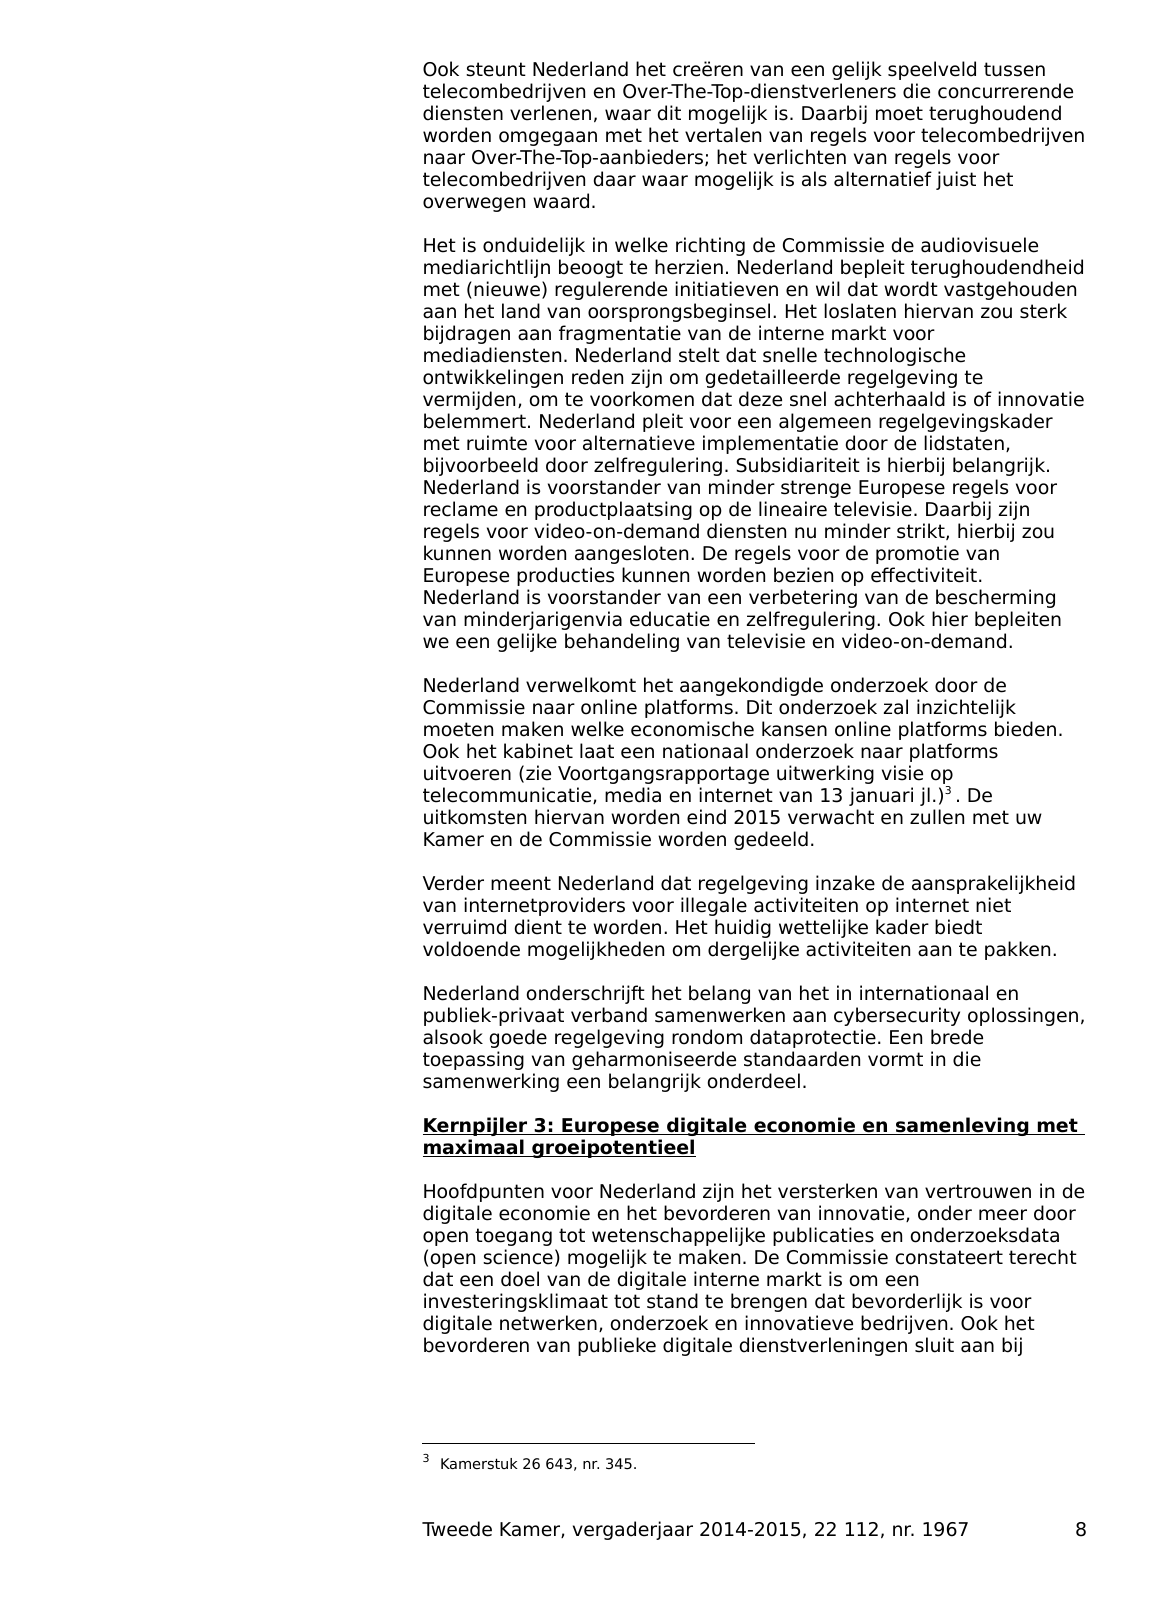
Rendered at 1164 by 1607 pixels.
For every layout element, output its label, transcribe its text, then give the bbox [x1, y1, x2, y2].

text Het is onduidelijk in welke richting de Commissie de audiovisuele mediarichtlijn beoogt te herzien. Nederland bepleit terughoudendheid met (nieuwe) regulerende initiatieven en wil dat wordt vastgehouden aan het land van oorsprongsbeginsel. Het loslaten hiervan zou sterk bijdragen aan fragmentatie van de interne markt voor mediadiensten. Nederland stelt dat snelle technologische ontwikkelingen reden zijn om gedetailleerde regelgeving te vermijden, om te voorkomen dat deze snel achterhaald is of innovatie belemmert. Nederland pleit voor een algemeen regelgevingskader met ruimte voor alternatieve implementatie door de lidstaten, bijvoorbeeld door zelfregulering. Subsidiariteit is hierbij belangrijk. Nederland is voorstander van minder strenge Europese regels voor reclame en productplaatsing op de lineaire televisie. Daarbij zijn regels voor video-on-demand diensten nu minder strikt, hierbij zou kunnen worden aangesloten. De regels voor de promotie van Europese producties kunnen worden bezien op effectiviteit. Nederland is voorstander van een verbetering van de bescherming van minderjarigenvia educatie en zelfregulering. Ook hier bepleiten we een gelijke behandeling van televisie en video-on-demand. [422, 235, 1087, 653]
text Kamerstuk 26 643, nr. 345. [422, 1452, 1087, 1474]
text Verder meent Nederland dat regelgeving inzake de aansprakelijkheid van internetproviders voor illegale activiteiten op internet niet verruimd dient te worden. Het huidig wettelijke kader biedt voldoende mogelijkheden om dergelijke activiteiten aan te pakken. [422, 873, 1087, 961]
text Nederland verwelkomt het aangekondigde onderzoek door de Commissie naar online platforms. Dit onderzoek zal inzichtelijk moeten maken welke economische kansen online platforms bieden. Ook het kabinet laat een nationaal onderzoek naar platforms uitvoeren (zie Voortgangsrapportage uitwerking visie op telecommunicatie, media en internet van 13 januari jl.). De uitkomsten hiervan worden eind 2015 verwacht en zullen met uw Kamer en de Commissie worden gedeeld. [422, 675, 1087, 851]
text Ook steunt Nederland het creëren van een gelijk speelveld tussen telecombedrijven en Over-The-Top-dienstverleners die concurrerende diensten verlenen, waar dit mogelijk is. Daarbij moet terughoudend worden omgegaan met het vertalen van regels voor telecombedrijven naar Over-The-Top-aanbieders; het verlichten van regels voor telecombedrijven daar waar mogelijk is als alternatief juist het overwegen waard. [422, 59, 1087, 213]
text Nederland onderschrijft het belang van het in internationaal en publiek-privaat verband samenwerken aan cybersecurity oplossingen, alsook goede regelgeving rondom dataprotectie. Een brede toepassing van geharmoniseerde standaarden vormt in die samenwerking een belangrijk onderdeel. [422, 983, 1087, 1093]
text Hoofdpunten voor Nederland zijn het versterken van vertrouwen in de digitale economie en het bevorderen van innovatie, onder meer door open toegang tot wetenschappelijke publicaties en onderzoeksdata (open science) mogelijk te maken. De Commissie constateert terecht dat een doel van de digitale interne markt is om een investeringsklimaat tot stand te brengen dat bevorderlijk is voor digitale netwerken, onderzoek en innovatieve bedrijven. Ook het bevorderen van publieke digitale dienstverleningen sluit aan bij [422, 1181, 1087, 1357]
subtitle Kernpijler 3: Europese digitale economie en samenleving met maximaal groeipotentieel [422, 1115, 1087, 1159]
